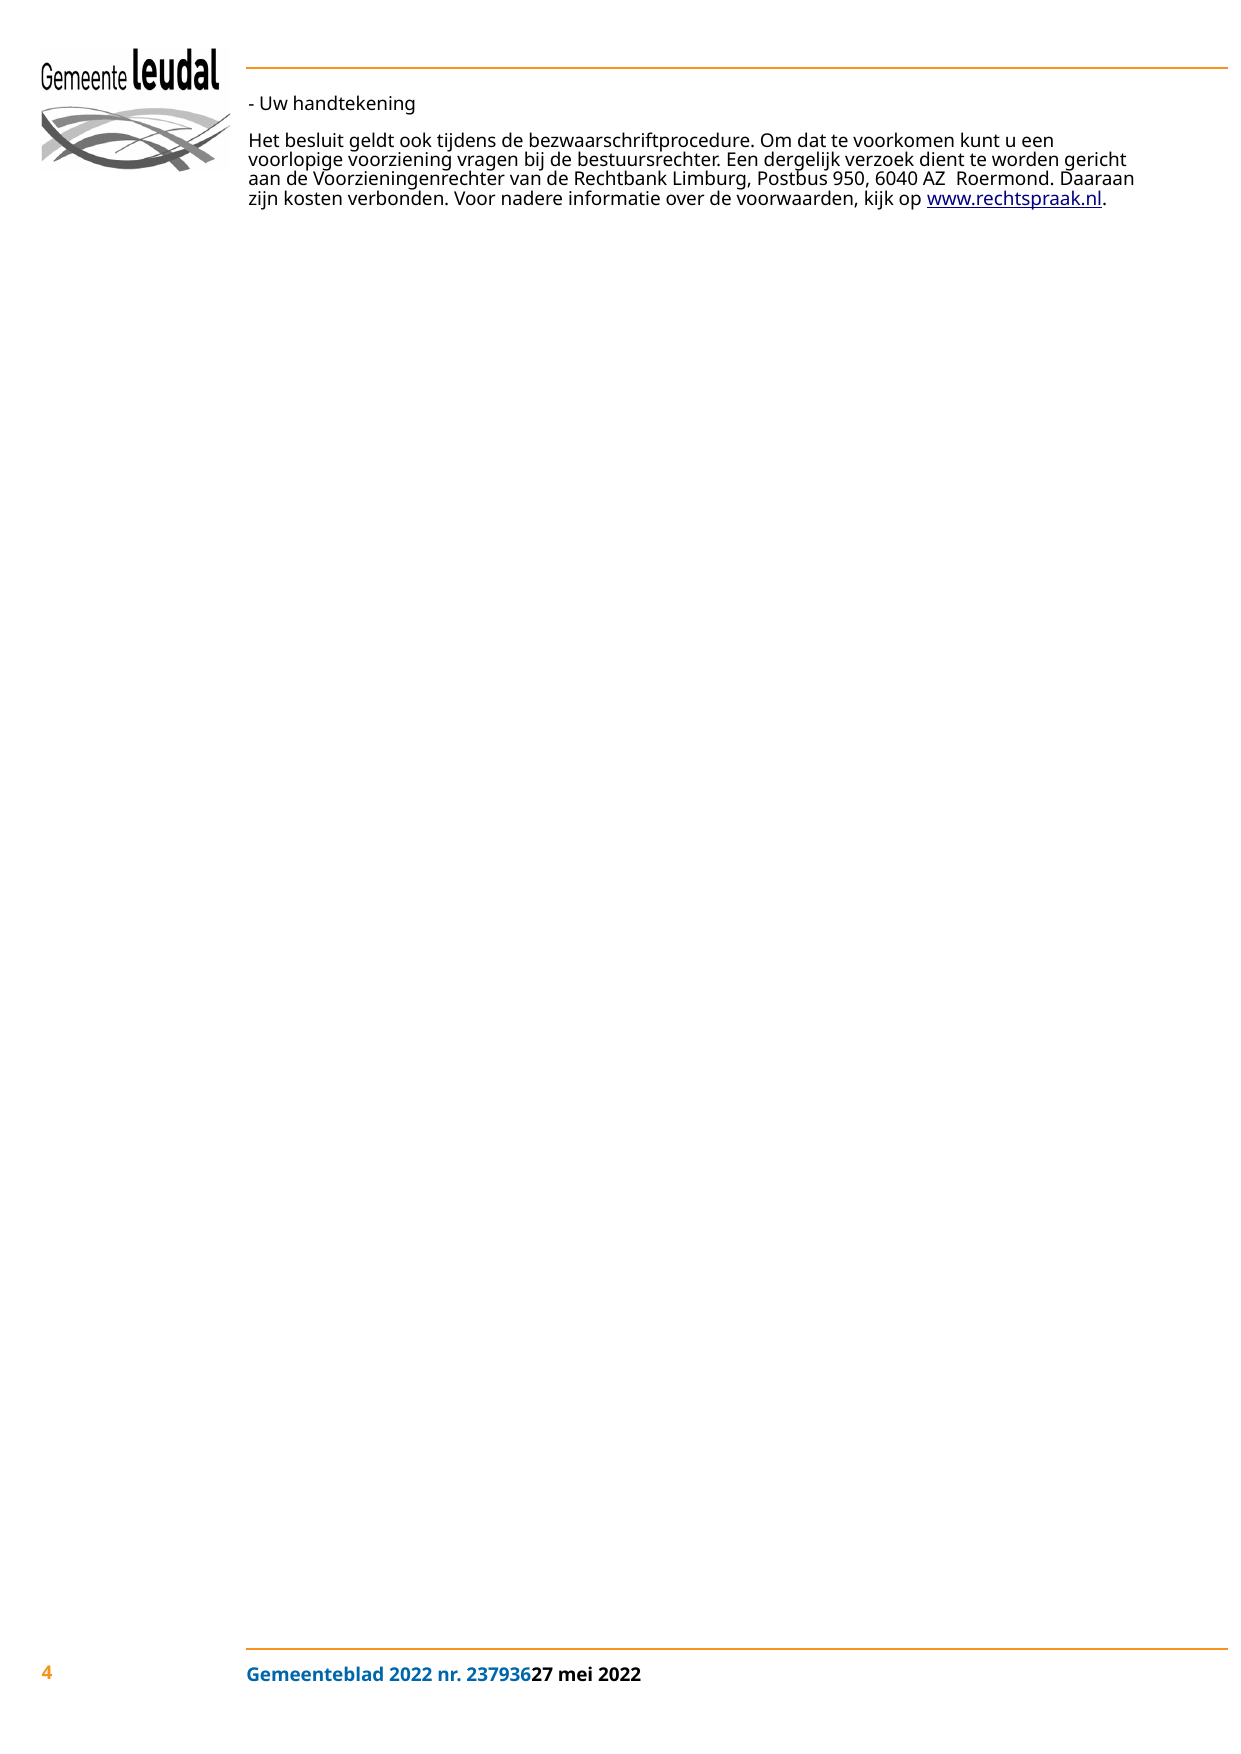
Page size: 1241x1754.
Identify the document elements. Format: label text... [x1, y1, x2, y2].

picture [41, 47, 231, 172]
text Het besluit geldt ook tijdens de bezwaarschriftprocedure. Om dat te voorkomen kunt u een voorlopige voorziening vragen bij de bestuursrechter. Een dergelijk verzoek dient te worden gericht aan de Voorzieningenrechter van de Rechtbank Limburg, Postbus 950, 6040 AZ Roermond. Daaraan zijn kosten verbonden. Voor nadere informatie over de voorwaarden, kijk op www.rechtspraak.nl. [248, 132, 1152, 209]
text - Uw handtekening [248, 95, 1152, 114]
